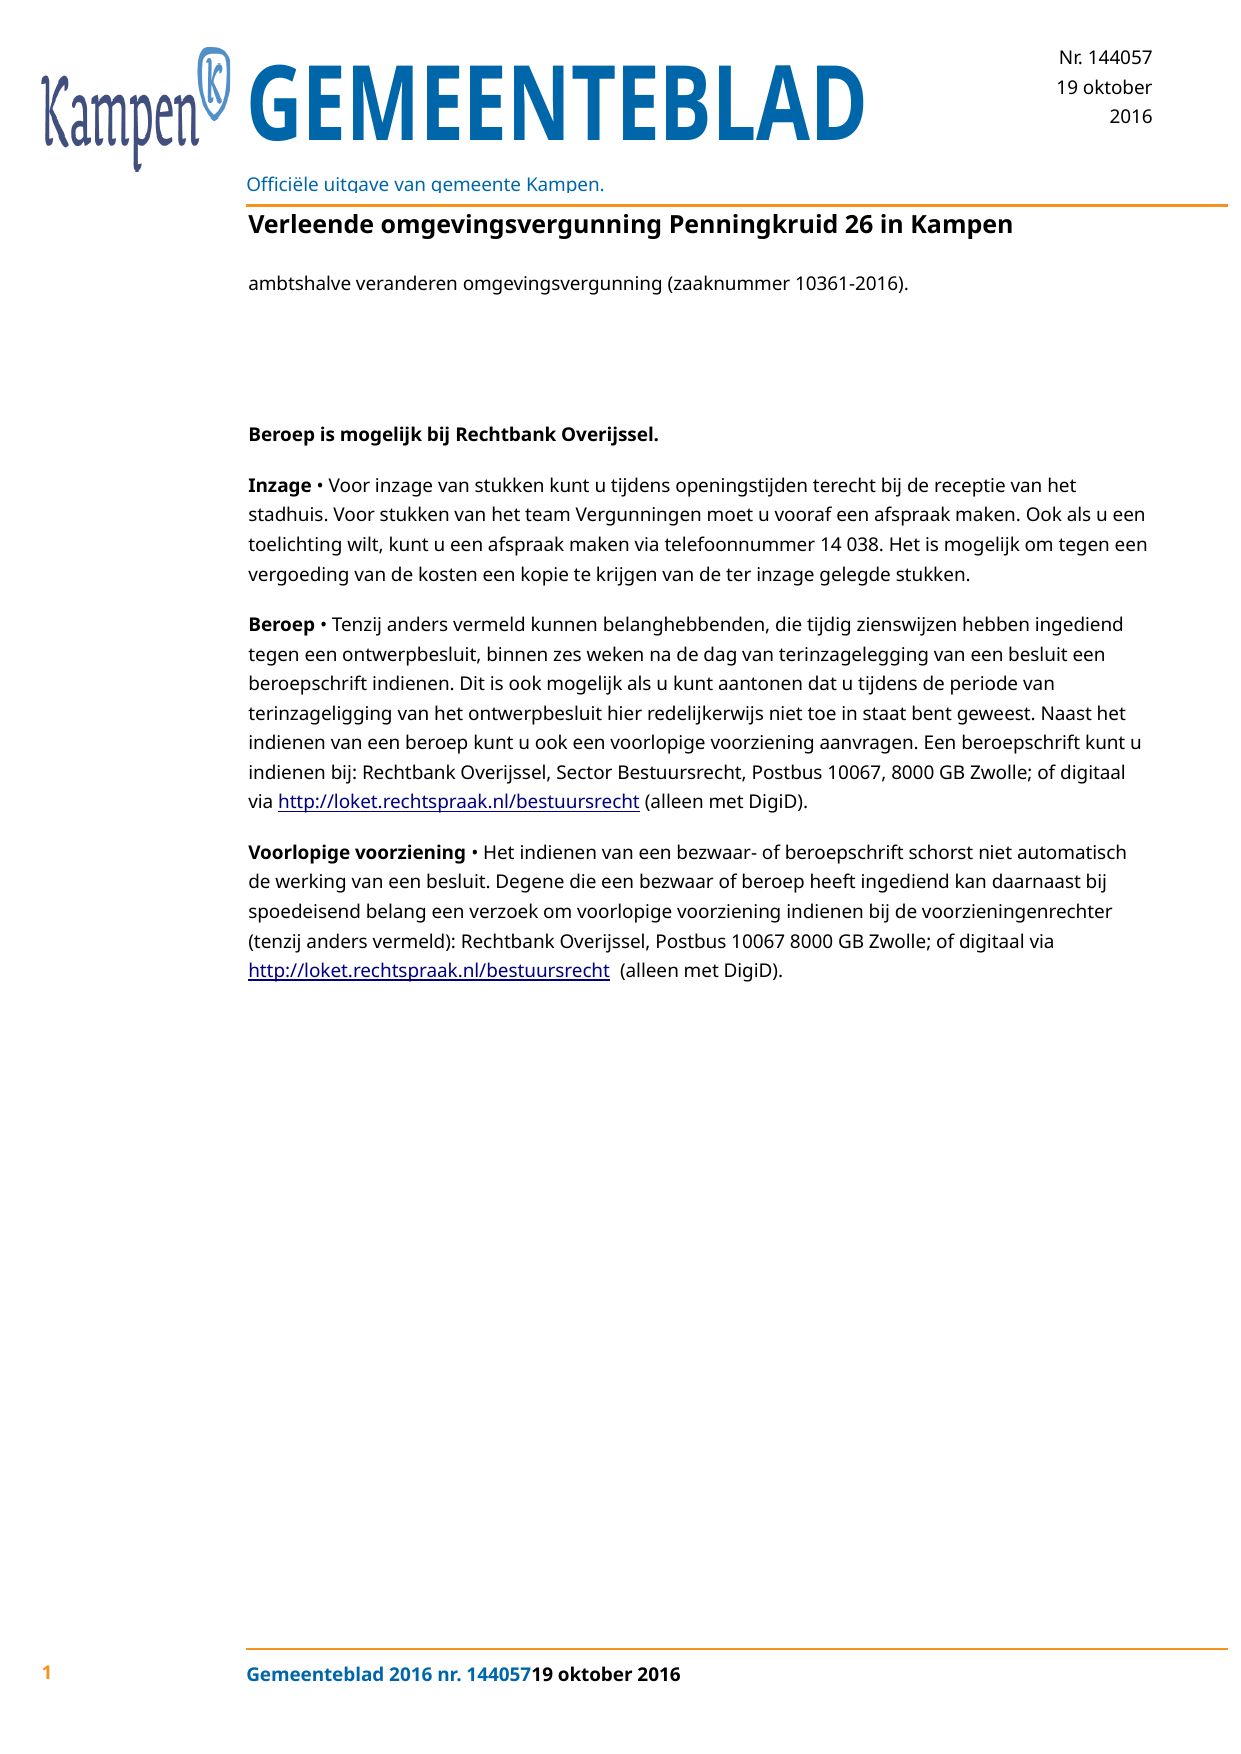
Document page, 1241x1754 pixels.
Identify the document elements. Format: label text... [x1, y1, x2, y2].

text Inzage • Voor inzage van stukken kunt u tijdens openingstijden terecht bij de receptie van het stadhuis. Voor stukken van het team Vergunningen moet u vooraf een afspraak maken. Ook als u een toelichting wilt, kunt u een afspraak maken via telefoonnummer 14 038. Het is mogelijk om tegen een vergoeding van de kosten een kopie te krijgen van de ter inzage gelegde stukken. [248, 472, 1152, 586]
text Beroep • Tenzij anders vermeld kunnen belanghebbenden, die tijdig zienswijzen hebben ingediend tegen een ontwerpbesluit, binnen zes weken na de dag van terinzagelegging van een besluit een beroepschrift indienen. Dit is ook mogelijk als u kunt aantonen dat u tijdens de periode van terinzageligging van het ontwerpbesluit hier redelijkerwijs niet toe in staat bent geweest. Naast het indienen van een beroep kunt u ook een voorlopige voorziening aanvragen. Een beroepschrift kunt u indienen bij: Rechtbank Overijssel, Sector Bestuursrecht, Postbus 10067, 8000 GB Zwolle; of digitaal via http://loket.rechtspraak.nl/bestuursrecht (alleen met DigiD). [248, 611, 1152, 814]
text Verleende omgevingsvergunning Penningkruid 26 in Kampen [248, 207, 1152, 241]
text ambtshalve veranderen omgevingsvergunning (zaaknummer 10361-2016). [248, 270, 1152, 296]
text Voorlopige voorziening • Het indienen van een bezwaar- of beroepschrift schorst niet automatisch de werking van een besluit. Degene die een bezwaar of beroep heeft ingediend kan daarnaast bij spoedeisend belang een verzoek om voorlopige voorziening indienen bij de voorzieningenrechter (tenzij anders vermeld): Rechtbank Overijssel, Postbus 10067 8000 GB Zwolle; of digitaal via http://loket.rechtspraak.nl/bestuursrecht (alleen met DigiD). [248, 839, 1152, 983]
picture [41, 47, 231, 172]
text Beroep is mogelijk bij Rechtbank Overijssel. [248, 422, 1152, 447]
